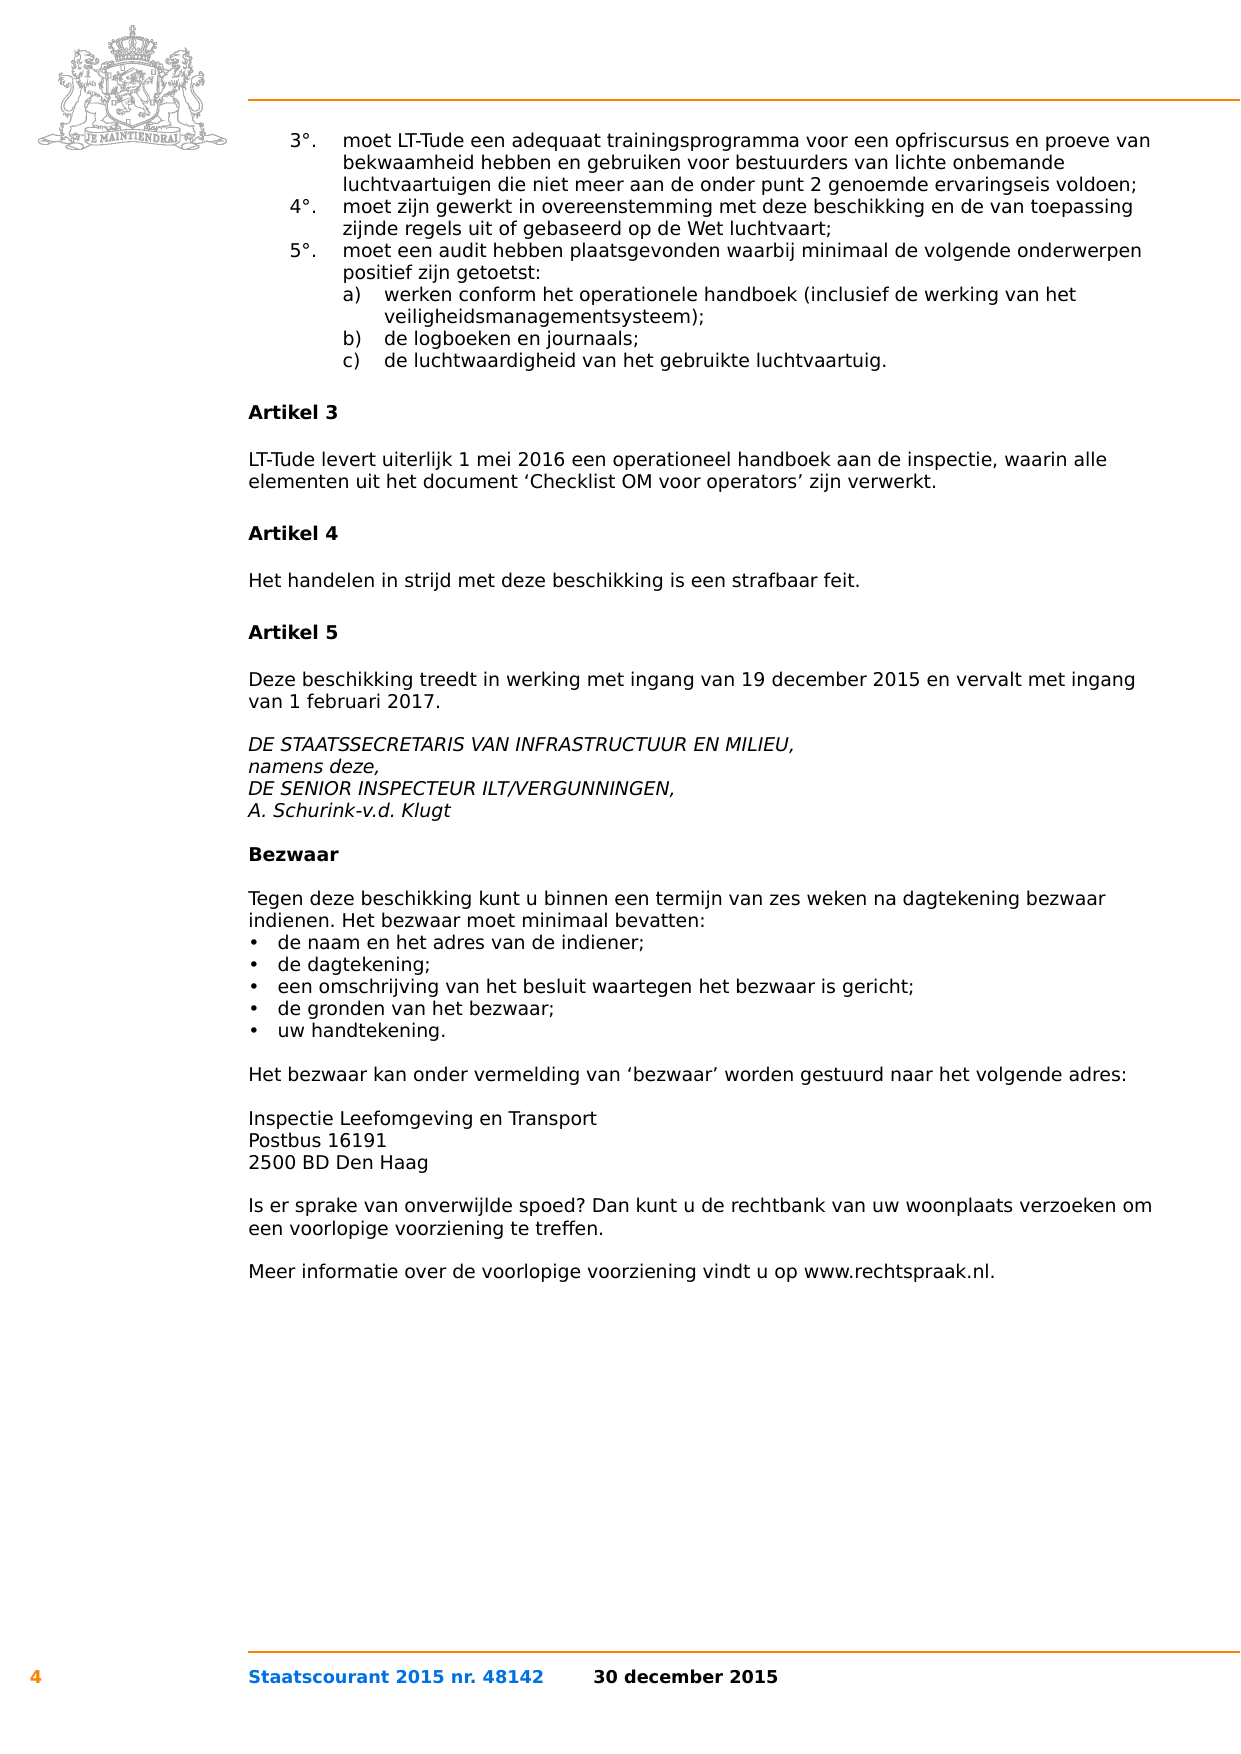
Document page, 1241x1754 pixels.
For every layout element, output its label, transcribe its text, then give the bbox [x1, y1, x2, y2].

text 4°. moet zijn gewerkt in overeenstemming met deze beschikking en de van toepassing zijnde regels uit of gebaseerd op de Wet luchtvaart; [289, 196, 1163, 240]
text 3°. moet LT-Tude een adequaat trainingsprogramma voor een opfriscursus en proeve van bekwaamheid hebben en gebruiken voor bestuurders van lichte onbemande luchtvaartuigen die niet meer aan de onder punt 2 genoemde ervaringseis voldoen; [289, 130, 1163, 196]
text Het handelen in strijd met deze beschikking is een strafbaar feit. [248, 569, 1163, 592]
text Tegen deze beschikking kunt u binnen een termijn van zes weken na dagtekening bezwaar indienen. Het bezwaar moet minimaal bevatten: [248, 888, 1163, 932]
text DE STAATSSECRETARIS VAN INFRASTRUCTUUR EN MILIEU, namens deze, DE SENIOR INSPECTEUR ILT/VERGUNNINGEN, A. Schurink-v.d. Klugt [248, 734, 1163, 822]
text Meer informatie over de voorlopige voorziening vindt u op www.rechtspraak.nl. [248, 1261, 1163, 1283]
text • een omschrijving van het besluit waartegen het bezwaar is gericht; [248, 976, 1163, 998]
text 5°. moet een audit hebben plaatsgevonden waarbij minimaal de volgende onderwerpen positief zijn getoetst: [289, 240, 1163, 284]
text c) de luchtwaardigheid van het gebruikte luchtvaartuig. [342, 350, 1163, 372]
text Het bezwaar kan onder vermelding van ‘bezwaar’ worden gestuurd naar het volgende adres: [248, 1064, 1163, 1086]
text • uw handtekening. [248, 1020, 1163, 1042]
text a) werken conform het operationele handboek (inclusief de werking van het veiligheidsmanagementsysteem); [342, 284, 1163, 328]
subtitle Artikel 3 [248, 402, 1163, 424]
subtitle Artikel 4 [248, 523, 1163, 544]
text Is er sprake van onverwijlde spoed? Dan kunt u de rechtbank van uw woonplaats verzoeken om een voorlopige voorziening te treffen. [248, 1195, 1163, 1239]
subtitle Artikel 5 [248, 622, 1163, 643]
text Postbus 16191 [248, 1129, 1163, 1152]
text LT-Tude levert uiterlijk 1 mei 2016 een operationeel handboek aan de inspectie, waarin alle elementen uit het document ‘Checklist OM voor operators’ zijn verwerkt. [248, 449, 1163, 493]
text Deze beschikking treedt in werking met ingang van 19 december 2015 en vervalt met ingang van 1 februari 2017. [248, 668, 1163, 712]
text • de gronden van het bezwaar; [248, 998, 1163, 1020]
text 2500 BD Den Haag [248, 1152, 1163, 1173]
text Inspectie Leefomgeving en Transport [248, 1108, 1163, 1129]
text • de dagtekening; [248, 954, 1163, 976]
picture [38, 25, 227, 150]
text Bezwaar [248, 844, 1163, 866]
text b) de logboeken en journaals; [342, 328, 1163, 350]
text • de naam en het adres van de indiener; [248, 932, 1163, 954]
